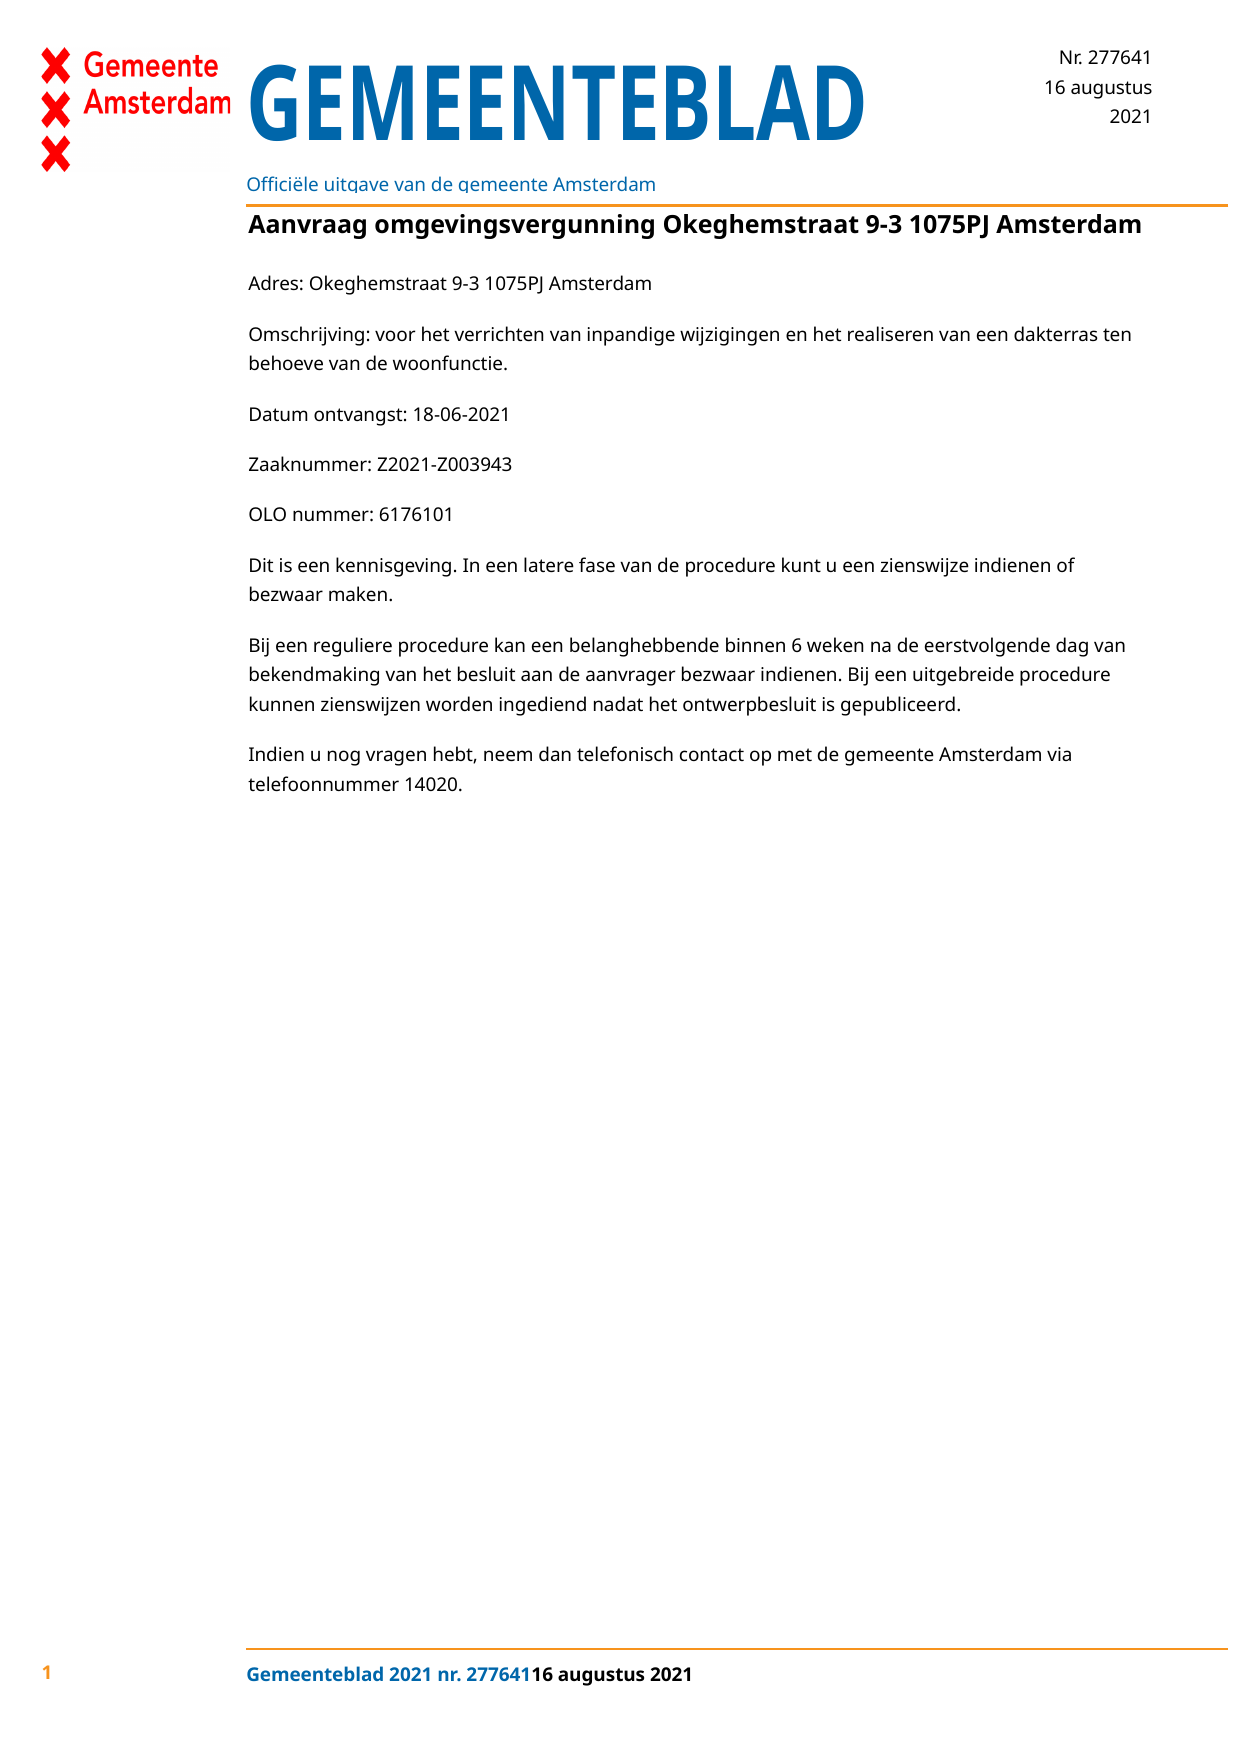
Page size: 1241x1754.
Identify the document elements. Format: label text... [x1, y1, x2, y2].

text Omschrijving: voor het verrichten van inpandige wijzigingen en het realiseren van een dakterras ten behoeve van de woonfunctie. [248, 321, 1152, 376]
picture [41, 47, 231, 172]
text Bij een reguliere procedure kan een belanghebbende binnen 6 weken na de eerstvolgende dag van bekendmaking van het besluit aan de aanvrager bezwaar indienen. Bij een uitgebreide procedure kunnen zienswijzen worden ingediend nadat het ontwerpbesluit is gepubliceerd. [248, 632, 1152, 717]
text Dit is een kennisgeving. In een latere fase van de procedure kunt u een zienswijze indienen of bezwaar maken. [248, 552, 1152, 607]
text Adres: Okeghemstraat 9-3 1075PJ Amsterdam [248, 270, 1152, 296]
text Indien u nog vragen hebt, neem dan telefonisch contact op met de gemeente Amsterdam via telefoonnummer 14020. [248, 742, 1152, 797]
text OLO nummer: 6176101 [248, 502, 1152, 527]
text Zaaknummer: Z2021-Z003943 [248, 451, 1152, 477]
text Datum ontvangst: 18-06-2021 [248, 401, 1152, 426]
text Aanvraag omgevingsvergunning Okeghemstraat 9-3 1075PJ Amsterdam [248, 207, 1152, 241]
